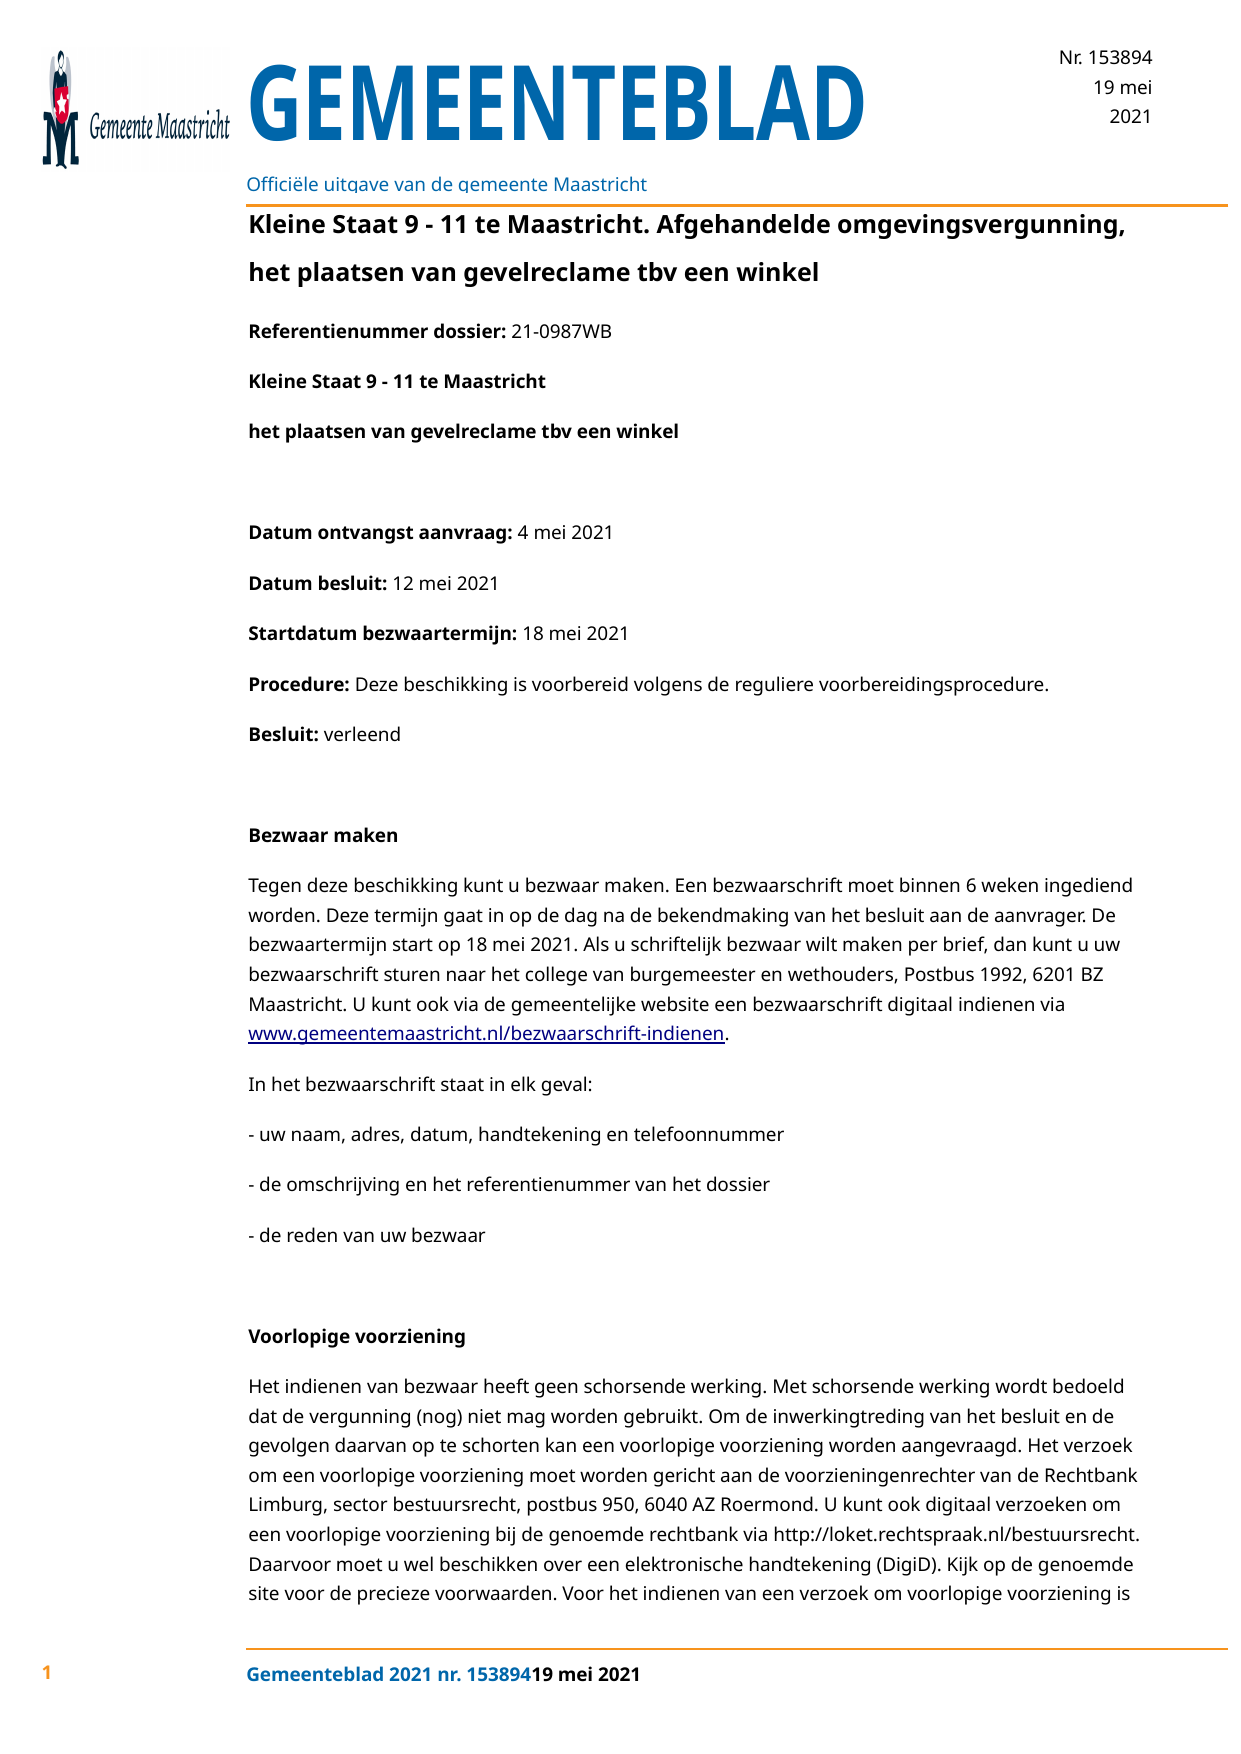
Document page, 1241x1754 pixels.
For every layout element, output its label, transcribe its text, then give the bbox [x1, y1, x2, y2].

text Tegen deze beschikking kunt u bezwaar maken. Een bezwaarschrift moet binnen 6 weken ingediend worden. Deze termijn gaat in op de dag na de bekendmaking van het besluit aan de aanvrager. De bezwaartermijn start op 18 mei 2021. Als u schriftelijk bezwaar wilt maken per brief, dan kunt u uw bezwaarschrift sturen naar het college van burgemeester en wethouders, Postbus 1992, 6201 BZ Maastricht. U kunt ook via de gemeentelijke website een bezwaarschrift digitaal indienen via www.gemeentemaastricht.nl/bezwaarschrift-indienen. [248, 872, 1152, 1046]
picture [41, 47, 231, 172]
text Referentienummer dossier: 21-0987WB [248, 318, 1152, 344]
text - uw naam, adres, datum, handtekening en telefoonnummer [248, 1121, 1152, 1147]
text Besluit: verleend [248, 721, 1152, 747]
text Kleine Staat 9 - 11 te Maastricht [248, 368, 1152, 394]
text Het indienen van bezwaar heeft geen schorsende werking. Met schorsende werking wordt bedoeld dat de vergunning (nog) niet mag worden gebruikt. Om de inwerkingtreding van het besluit en de gevolgen daarvan op te schorten kan een voorlopige voorziening worden aangevraagd. Het verzoek om een voorlopige voorziening moet worden gericht aan de voorzieningenrechter van de Rechtbank Limburg, sector bestuursrecht, postbus 950, 6040 AZ Roermond. U kunt ook digitaal verzoeken om een voorlopige voorziening bij de genoemde rechtbank via http://loket.rechtspraak.nl/bestuursrecht. Daarvoor moet u wel beschikken over een elektronische handtekening (DigiD). Kijk op de genoemde site voor de precieze voorwaarden. Voor het indienen van een verzoek om voorlopige voorziening is [248, 1373, 1152, 1606]
text - de reden van uw bezwaar [248, 1222, 1152, 1248]
text het plaatsen van gevelreclame tbv een winkel [248, 419, 1152, 444]
text Datum ontvangst aanvraag: 4 mei 2021 [248, 519, 1152, 545]
text Startdatum bezwaartermijn: 18 mei 2021 [248, 620, 1152, 646]
text Kleine Staat 9 - 11 te Maastricht. Afgehandelde omgevingsvergunning, het plaatsen van gevelreclame tbv een winkel [248, 207, 1152, 288]
text Procedure: Deze beschikking is voorbereid volgens de reguliere voorbereidingsprocedure. [248, 671, 1152, 697]
text Voorlopige voorziening [248, 1323, 1152, 1349]
text In het bezwaarschrift staat in elk geval: [248, 1071, 1152, 1097]
text Bezwaar maken [248, 822, 1152, 848]
text Datum besluit: 12 mei 2021 [248, 570, 1152, 596]
text - de omschrijving en het referentienummer van het dossier [248, 1172, 1152, 1197]
